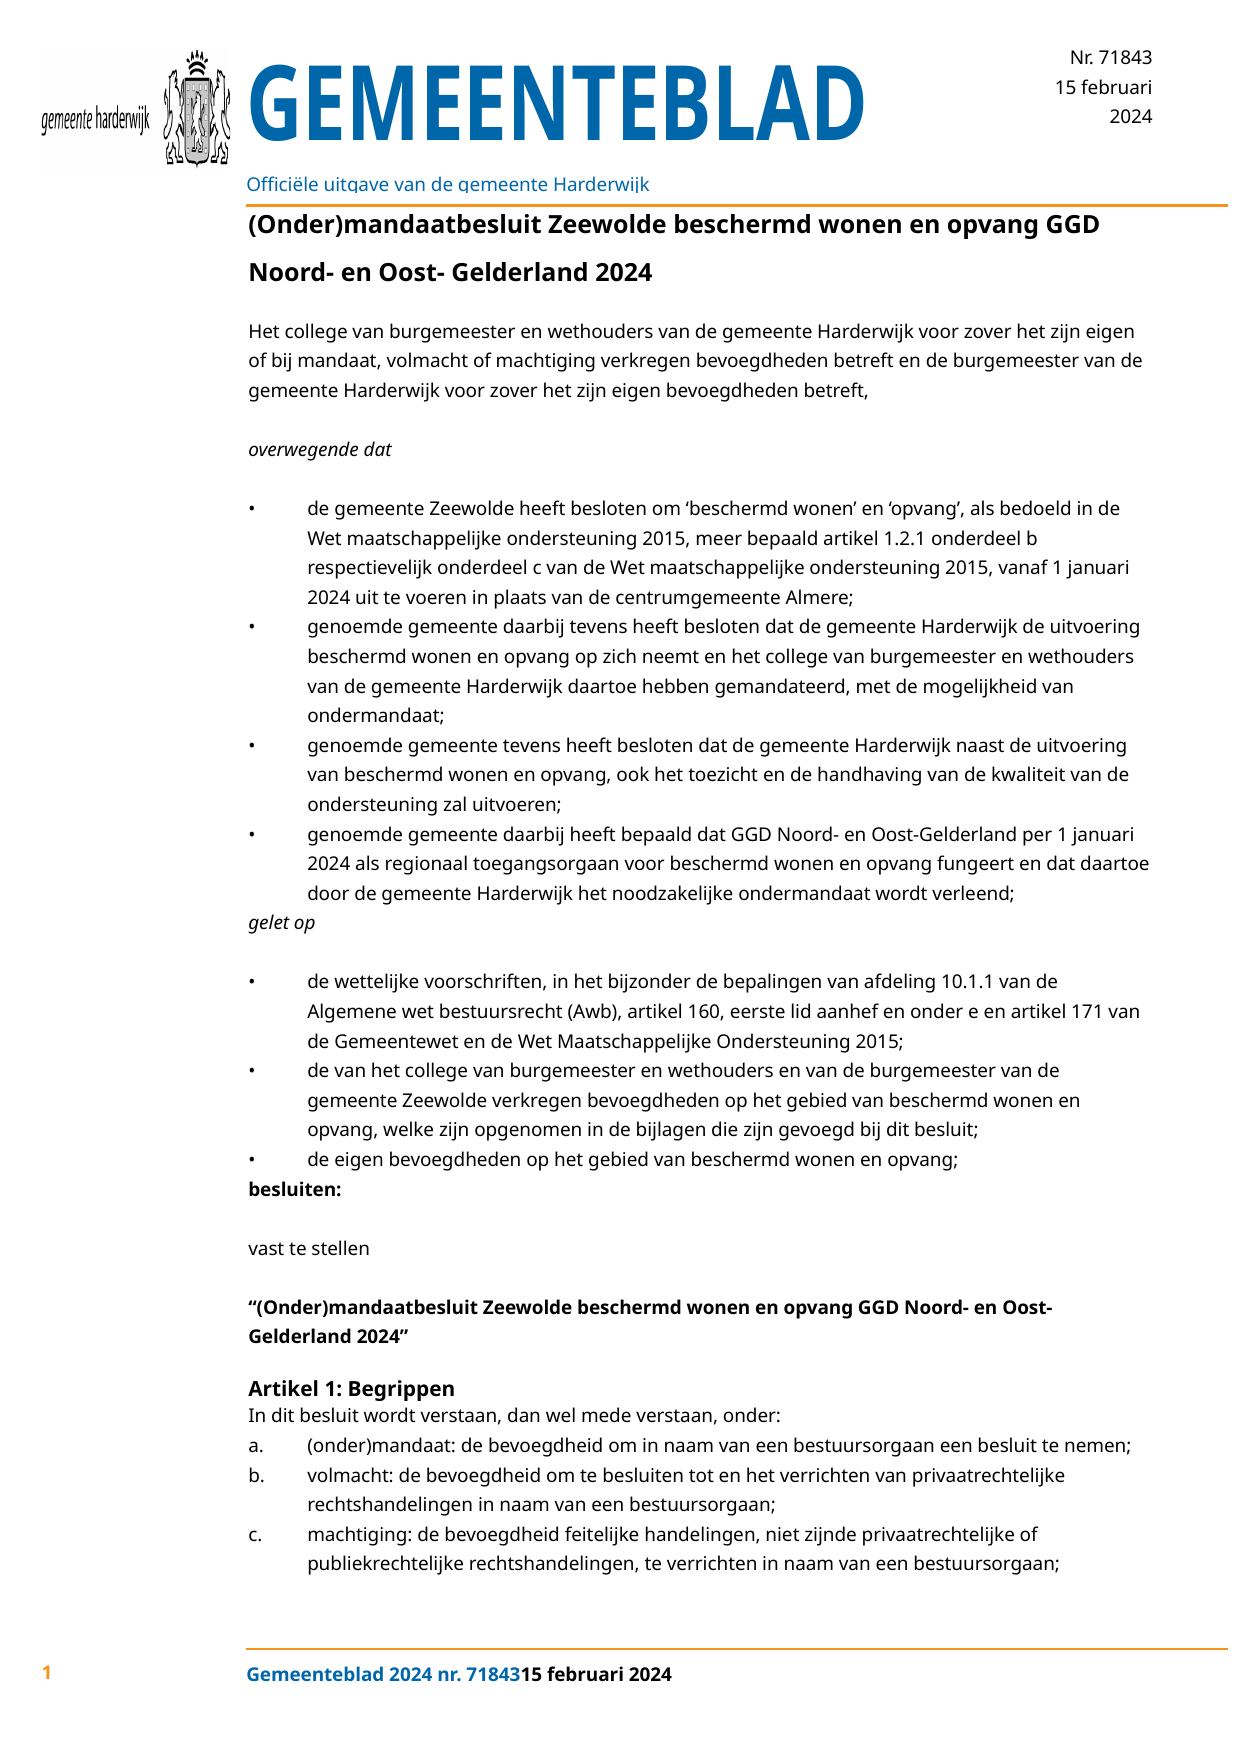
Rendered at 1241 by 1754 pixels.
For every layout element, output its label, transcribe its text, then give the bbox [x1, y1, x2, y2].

text vast te stellen [248, 1235, 1152, 1261]
text In dit besluit wordt verstaan, dan wel mede verstaan, onder: [248, 1403, 1152, 1428]
text besluiten: [248, 1176, 1152, 1202]
list de eigen bevoegdheden op het gebied van beschermd wonen en opvang; [248, 1146, 1152, 1172]
list genoemde gemeente tevens heeft besloten dat de gemeente Harderwijk naast de uitvoering van beschermd wonen en opvang, ook het toezicht en de handhaving van de kwaliteit van de ondersteuning zal uitvoeren; [248, 732, 1152, 817]
picture [41, 47, 231, 172]
text Artikel 1: Begrippen [248, 1374, 1152, 1403]
list de gemeente Zeewolde heeft besloten om ‘beschermd wonen’ en ‘opvang’, als bedoeld in de Wet maatschappelijke ondersteuning 2015, meer bepaald artikel 1.2.1 onderdeel b respectievelijk onderdeel c van de Wet maatschappelijke ondersteuning 2015, vanaf 1 januari 2024 uit te voeren in plaats van de centrumgemeente Almere; [248, 495, 1152, 610]
list genoemde gemeente daarbij tevens heeft besloten dat de gemeente Harderwijk de uitvoering beschermd wonen en opvang op zich neemt en het college van burgemeester en wethouders van de gemeente Harderwijk daartoe hebben gemandateerd, met de mogelijkheid van ondermandaat; [248, 614, 1152, 728]
text Het college van burgemeester en wethouders van de gemeente Harderwijk voor zover het zijn eigen of bij mandaat, volmacht of machtiging verkregen bevoegdheden betreft en de burgemeester van de gemeente Harderwijk voor zover het zijn eigen bevoegdheden betreft, [248, 318, 1152, 403]
list machtiging: de bevoegdheid feitelijke handelingen, niet zijnde privaatrechtelijke of publiekrechtelijke rechtshandelingen, te verrichten in naam van een bestuursorgaan; [248, 1521, 1152, 1576]
text overwegende dat [248, 436, 1152, 462]
list (onder)mandaat: de bevoegdheid om in naam van een bestuursorgaan een besluit te nemen; [248, 1432, 1152, 1458]
list volmacht: de bevoegdheid om te besluiten tot en het verrichten van privaatrechtelijke rechtshandelingen in naam van een bestuursorgaan; [248, 1462, 1152, 1517]
text “(Onder)mandaatbesluit Zeewolde beschermd wonen en opvang GGD Noord- en Oost-Gelderland 2024” [248, 1294, 1152, 1349]
text (Onder)mandaatbesluit Zeewolde beschermd wonen en opvang GGD Noord- en Oost- Gelderland 2024 [248, 207, 1152, 288]
list de wettelijke voorschriften, in het bijzonder de bepalingen van afdeling 10.1.1 van de Algemene wet bestuursrecht (Awb), artikel 160, eerste lid aanhef en onder e en artikel 171 van de Gemeentewet en de Wet Maatschappelijke Ondersteuning 2015; [248, 969, 1152, 1054]
list genoemde gemeente daarbij heeft bepaald dat GGD Noord- en Oost-Gelderland per 1 januari 2024 als regionaal toegangsorgaan voor beschermd wonen en opvang fungeert en dat daartoe door de gemeente Harderwijk het noodzakelijke ondermandaat wordt verleend; [248, 821, 1152, 906]
text gelet op [248, 909, 1152, 935]
list de van het college van burgemeester en wethouders en van de burgemeester van de gemeente Zeewolde verkregen bevoegdheden op het gebied van beschermd wonen en opvang, welke zijn opgenomen in de bijlagen die zijn gevoegd bij dit besluit; [248, 1057, 1152, 1142]
